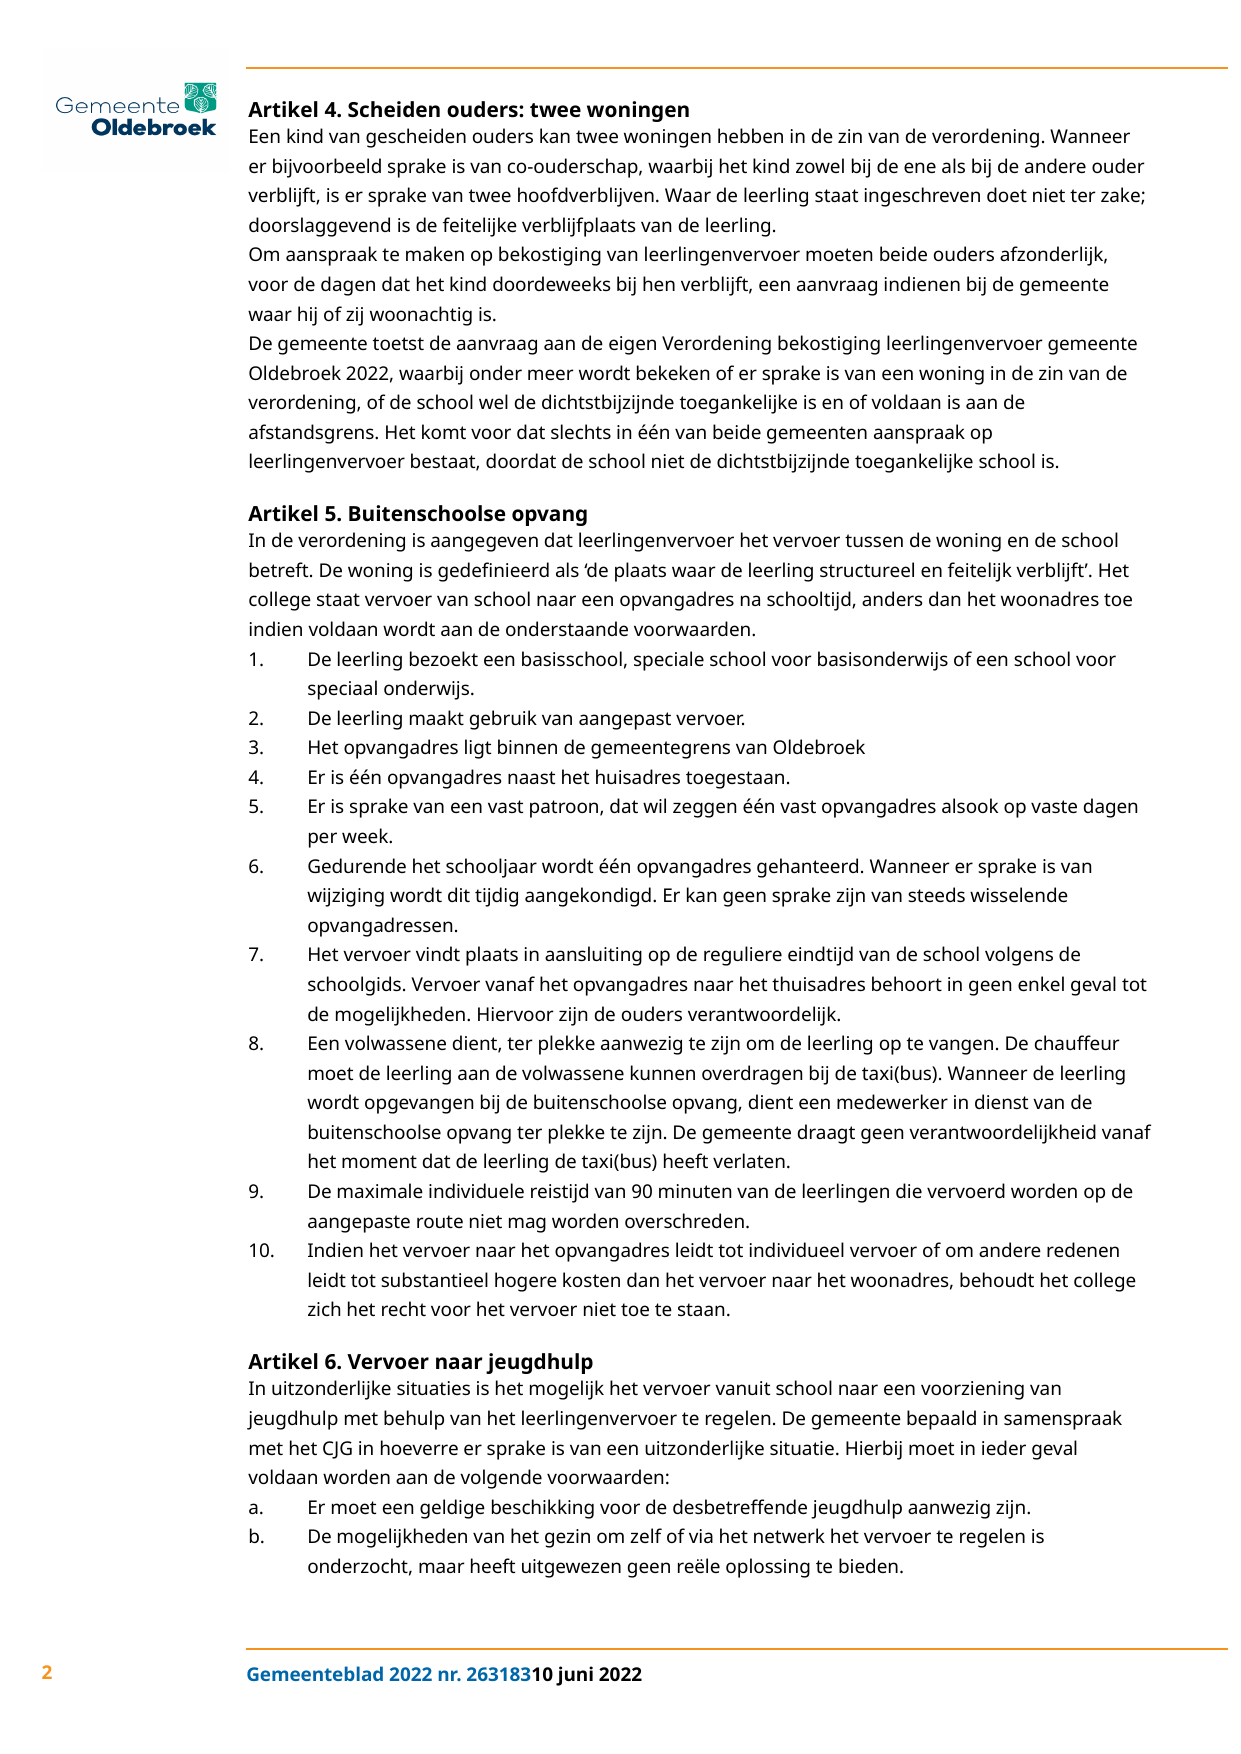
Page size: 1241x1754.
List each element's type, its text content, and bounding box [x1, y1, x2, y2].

list Het opvangadres ligt binnen de gemeentegrens van Oldebroek [248, 734, 1152, 760]
list Er is sprake van een vast patroon, dat wil zeggen één vast opvangadres alsook op vaste dagen per week. [248, 794, 1152, 849]
list Indien het vervoer naar het opvangadres leidt tot individueel vervoer of om andere redenen leidt tot substantieel hogere kosten dan het vervoer naar het woonadres, behoudt het college zich het recht voor het vervoer niet toe te staan. [248, 1237, 1152, 1322]
text Artikel 5. Buitenschoolse opvang [248, 499, 1152, 527]
text Artikel 6. Vervoer naar jeugdhulp [248, 1347, 1152, 1376]
picture [41, 47, 231, 172]
text Artikel 4. Scheiden ouders: twee woningen [248, 95, 1152, 123]
text In de verordening is aangegeven dat leerlingenvervoer het vervoer tussen de woning en de school betreft. De woning is gedefinieerd als ‘de plaats waar de leerling structureel en feitelijk verblijft’. Het college staat vervoer van school naar een opvangadres na schooltijd, anders dan het woonadres toe indien voldaan wordt aan de onderstaande voorwaarden. [248, 527, 1152, 642]
list De mogelijkheden van het gezin om zelf of via het netwerk het vervoer te regelen is onderzocht, maar heeft uitgewezen geen reële oplossing te bieden. [248, 1523, 1152, 1579]
text Een kind van gescheiden ouders kan twee woningen hebben in de zin van de verordening. Wanneer er bijvoorbeeld sprake is van co‐ouderschap, waarbij het kind zowel bij de ene als bij de andere ouder verblijft, is er sprake van twee hoofdverblijven. Waar de leerling staat ingeschreven doet niet ter zake; doorslaggevend is de feitelijke verblijfplaats van de leerling. [248, 123, 1152, 238]
list De maximale individuele reistijd van 90 minuten van de leerlingen die vervoerd worden op de aangepaste route niet mag worden overschreden. [248, 1178, 1152, 1234]
text De gemeente toetst de aanvraag aan de eigen Verordening bekostiging leerlingenvervoer gemeente Oldebroek 2022, waarbij onder meer wordt bekeken of er sprake is van een woning in de zin van de verordening, of de school wel de dichtstbijzijnde toegankelijke is en of voldaan is aan de afstandsgrens. Het komt voor dat slechts in één van beide gemeenten aanspraak op leerlingenvervoer bestaat, doordat de school niet de dichtstbijzijnde toegankelijke school is. [248, 330, 1152, 474]
list De leerling bezoekt een basisschool, speciale school voor basisonderwijs of een school voor speciaal onderwijs. [248, 646, 1152, 701]
list Er moet een geldige beschikking voor de desbetreffende jeugdhulp aanwezig zijn. [248, 1494, 1152, 1519]
list De leerling maakt gebruik van aangepast vervoer. [248, 705, 1152, 731]
list Er is één opvangadres naast het huisadres toegestaan. [248, 764, 1152, 790]
list Een volwassene dient, ter plekke aanwezig te zijn om de leerling op te vangen. De chauffeur moet de leerling aan de volwassene kunnen overdragen bij de taxi(bus). Wanneer de leerling wordt opgevangen bij de buitenschoolse opvang, dient een medewerker in dienst van de buitenschoolse opvang ter plekke te zijn. De gemeente draagt geen verantwoordelijkheid vanaf het moment dat de leerling de taxi(bus) heeft verlaten. [248, 1030, 1152, 1174]
list Het vervoer vindt plaats in aansluiting op de reguliere eindtijd van de school volgens de schoolgids. Vervoer vanaf het opvangadres naar het thuisadres behoort in geen enkel geval tot de mogelijkheden. Hiervoor zijn de ouders verantwoordelijk. [248, 942, 1152, 1027]
text Om aanspraak te maken op bekostiging van leerlingenvervoer moeten beide ouders afzonderlijk, voor de dagen dat het kind doordeweeks bij hen verblijft, een aanvraag indienen bij de gemeente waar hij of zij woonachtig is. [248, 242, 1152, 326]
list Gedurende het schooljaar wordt één opvangadres gehanteerd. Wanneer er sprake is van wijziging wordt dit tijdig aangekondigd. Er kan geen sprake zijn van steeds wisselende opvangadressen. [248, 853, 1152, 938]
text In uitzonderlijke situaties is het mogelijk het vervoer vanuit school naar een voorziening van jeugdhulp met behulp van het leerlingenvervoer te regelen. De gemeente bepaald in samenspraak met het CJG in hoeverre er sprake is van een uitzonderlijke situatie. Hierbij moet in ieder geval voldaan worden aan de volgende voorwaarden: [248, 1376, 1152, 1490]
